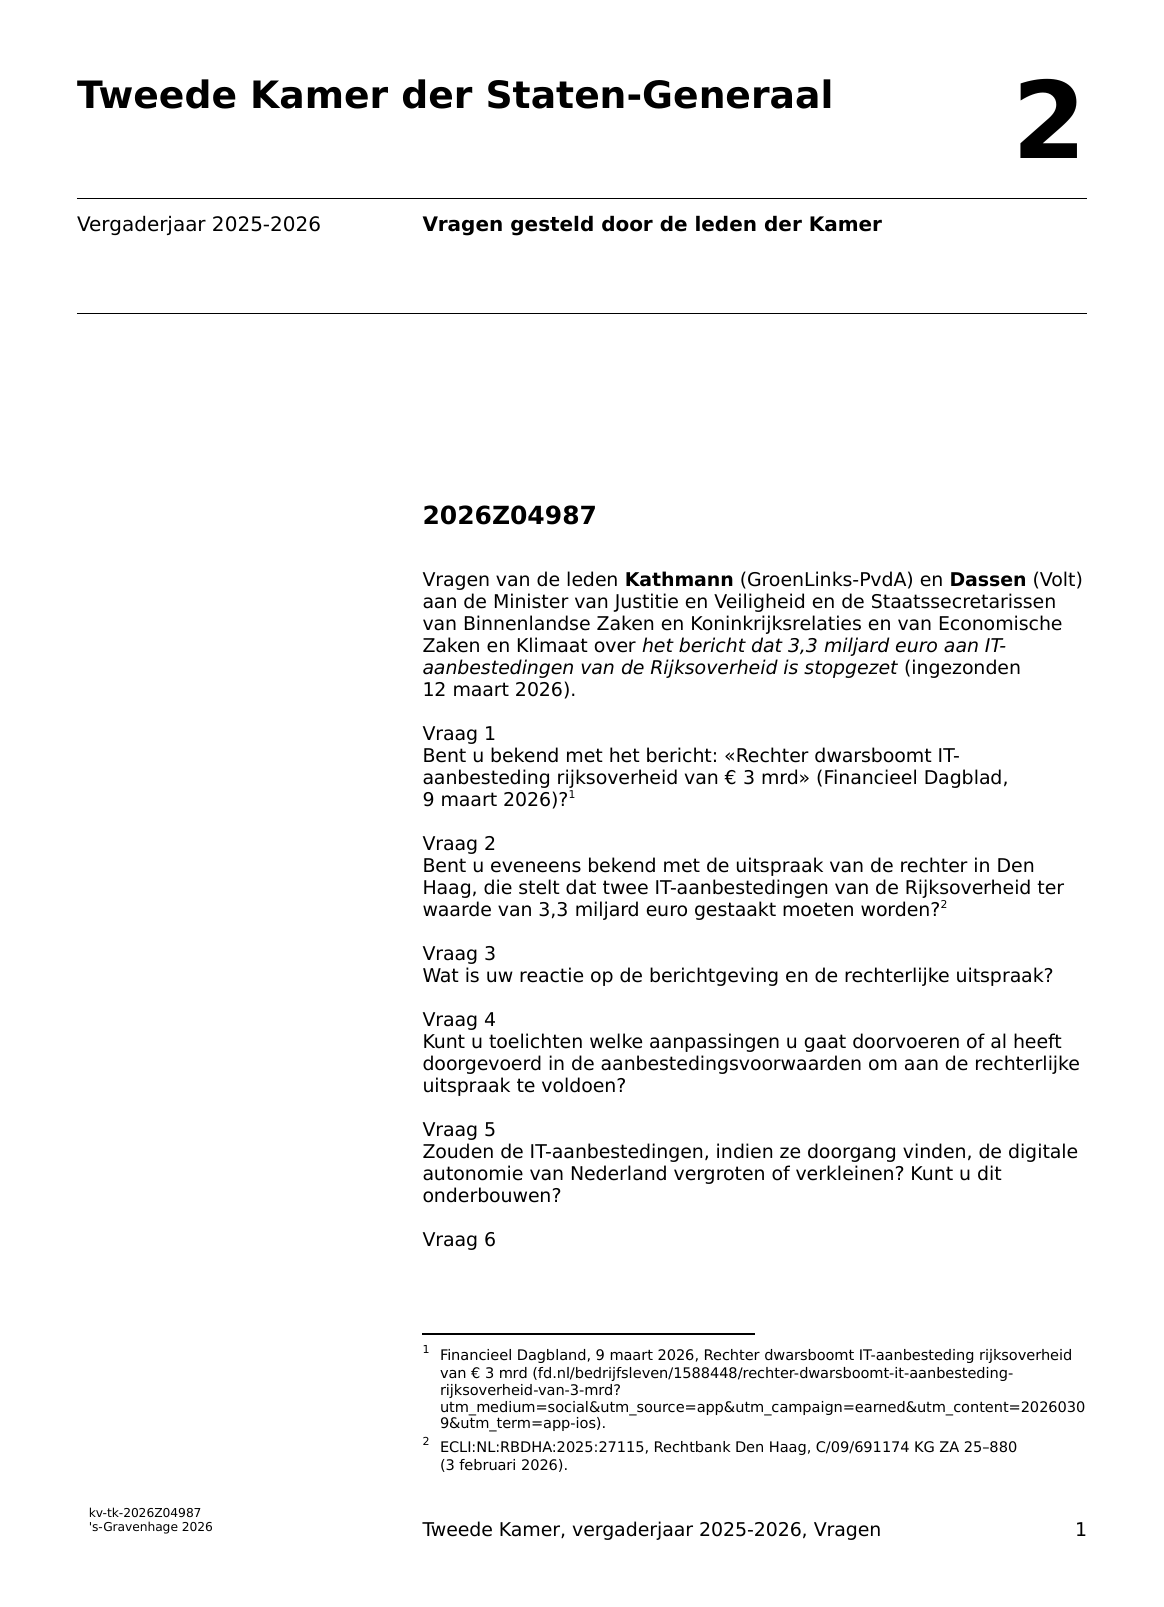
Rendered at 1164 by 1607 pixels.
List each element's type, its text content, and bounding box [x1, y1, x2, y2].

text ECLI:NL:RBDHA:2025:27115, Rechtbank Den Haag, C/09/691174 KG ZA 25–880 (3 februari 2026). [422, 1435, 1087, 1474]
text Vraag 6 [422, 1229, 1087, 1251]
text Kunt u toelichten welke aanpassingen u gaat doorvoeren of al heeft doorgevoerd in de aanbestedingsvoorwaarden om aan de rechterlijke uitspraak te voldoen? [422, 1031, 1087, 1097]
text Vraag 5 [422, 1119, 1087, 1141]
text Vraag 1 [422, 723, 1087, 745]
text Vraag 4 [422, 1009, 1087, 1031]
text Wat is uw reactie op de berichtgeving en de rechterlijke uitspraak? [422, 965, 1087, 987]
text 2026Z04987 [422, 501, 1087, 531]
text Bent u bekend met het bericht: «Rechter dwarsboomt IT-aanbesteding rijksoverheid van € 3 mrd» (Financieel Dagblad, 9 maart 2026)? [422, 745, 1087, 811]
table_header 2 [886, 59, 1087, 198]
text Vragen van de leden Kathmann (GroenLinks-PvdA) en Dassen (Volt) aan de Minister van Justitie en Veiligheid en de Staatssecretarissen van Binnenlandse Zaken en Koninkrijksrelaties en van Economische Zaken en Klimaat over het bericht dat 3,3 miljard euro aan IT-aanbestedingen van de Rijksoverheid is stopgezet (ingezonden 12 maart 2026). [422, 569, 1087, 701]
text Vraag 3 [422, 943, 1087, 965]
table_cell Vergaderjaar 2025-2026 [77, 199, 422, 313]
table_cell Vragen gesteld door de leden der Kamer [422, 199, 1087, 313]
table_header Tweede Kamer der Staten-Generaal [77, 59, 886, 198]
text Vraag 2 [422, 833, 1087, 855]
text Bent u eveneens bekend met de uitspraak van de rechter in Den Haag, die stelt dat twee IT-aanbestedingen van de Rijksoverheid ter waarde van 3,3 miljard euro gestaakt moeten worden? [422, 855, 1087, 921]
text kv-tk-2026Z04987 [88, 1506, 323, 1520]
text Zouden de IT-aanbestedingen, indien ze doorgang vinden, de digitale autonomie van Nederland vergroten of verkleinen? Kunt u dit onderbouwen? [422, 1141, 1087, 1207]
text 's-Gravenhage 2026 [88, 1520, 323, 1534]
text Financieel Dagbland, 9 maart 2026, Rechter dwarsboomt IT-aanbesteding rijksoverheid van € 3 mrd (fd.nl/bedrijfsleven/1588448/rechter-dwarsboomt-it-aanbesteding-rijksoverheid-van-3-mrd?utm_medium=social&utm_source=app&utm_campaign=earned&utm_content=20260309&utm_term=app-ios). [422, 1343, 1087, 1432]
